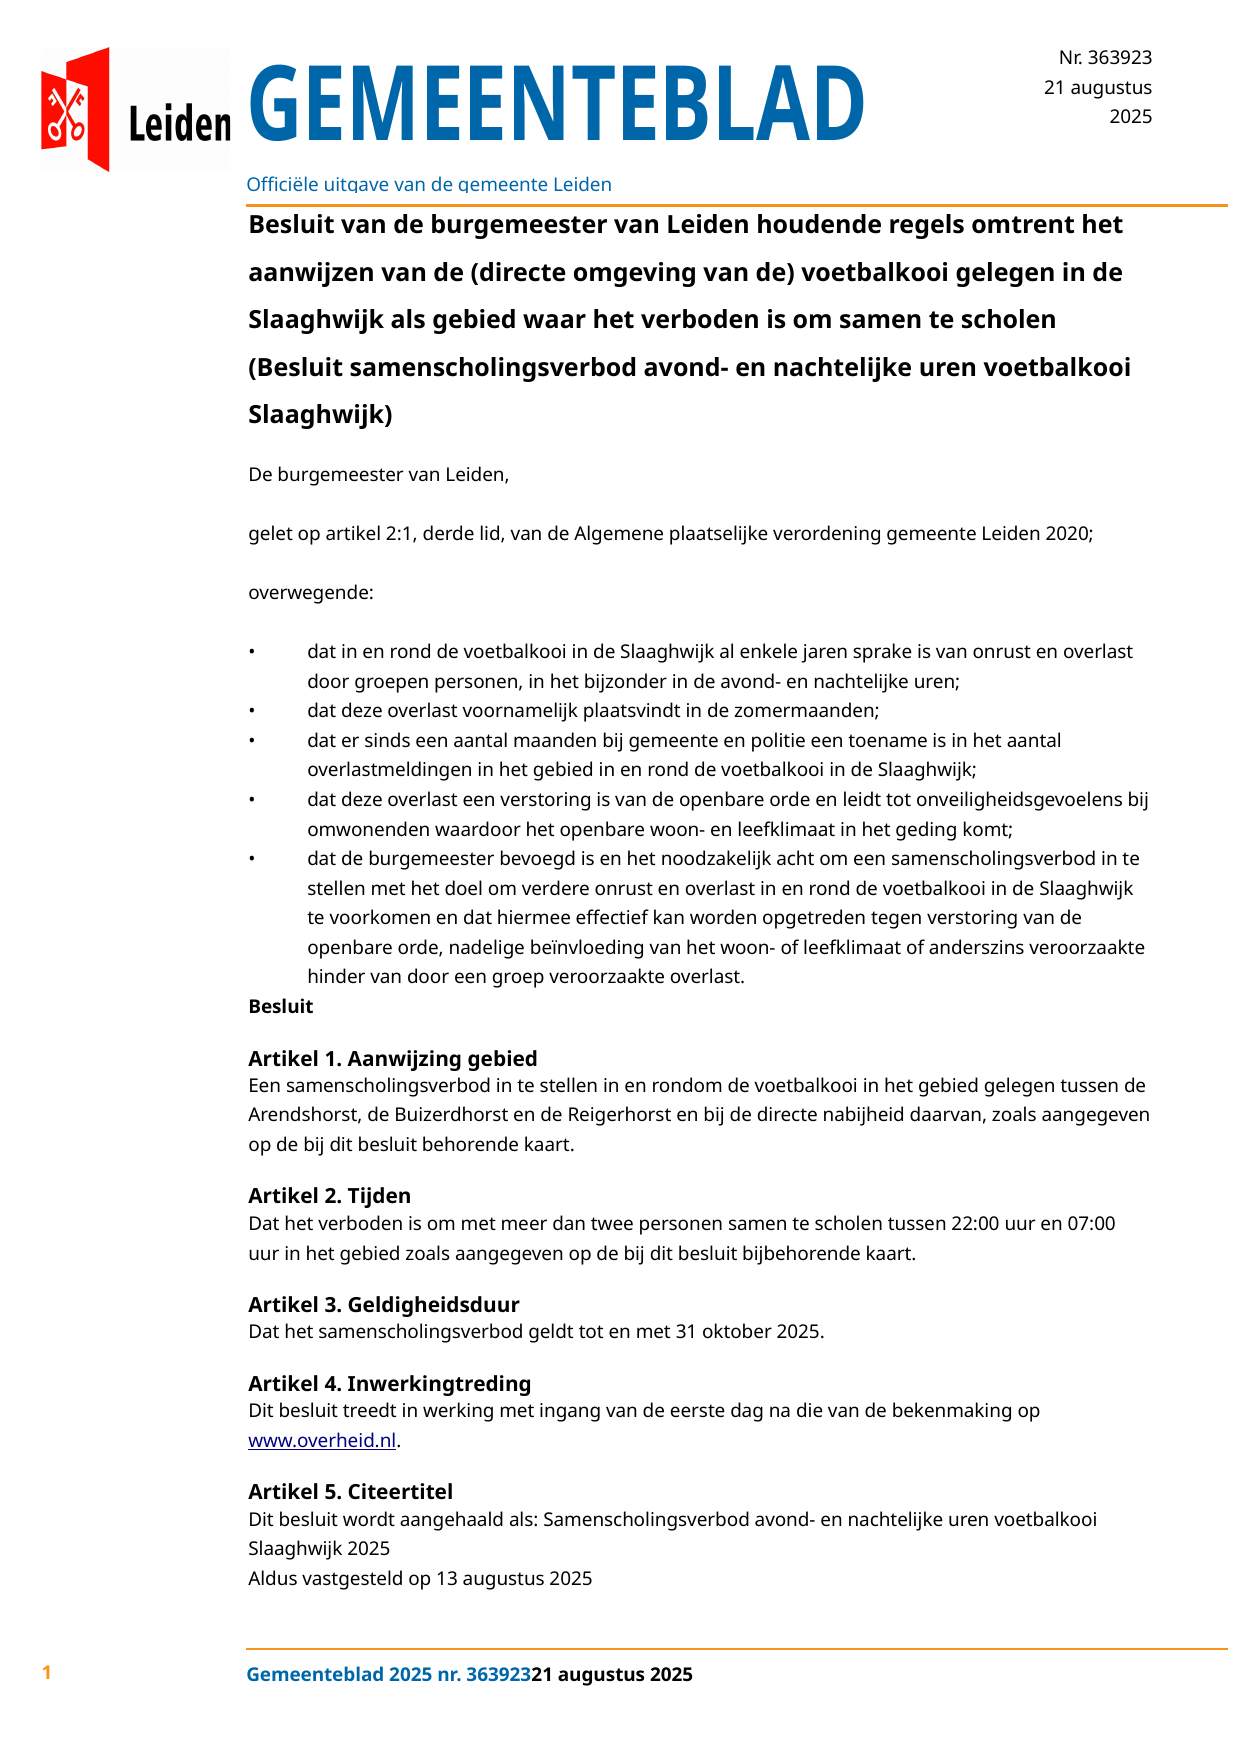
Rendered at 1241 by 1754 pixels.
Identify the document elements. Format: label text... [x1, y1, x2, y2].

text Artikel 5. Citeertitel [248, 1477, 1152, 1506]
picture [41, 47, 231, 172]
text Dit besluit treedt in werking met ingang van de eerste dag na die van de bekenmaking op www.overheid.nl. [248, 1397, 1152, 1453]
list dat de burgemeester bevoegd is en het noodzakelijk acht om een samenscholingsverbod in te stellen met het doel om verdere onrust en overlast in en rond de voetbalkooi in de Slaaghwijk te voorkomen en dat hiermee effectief kan worden opgetreden tegen verstoring van de openbare orde, nadelige beïnvloeding van het woon- of leefklimaat of anderszins veroorzaakte hinder van door een groep veroorzaakte overlast. [248, 845, 1152, 989]
list dat er sinds een aantal maanden bij gemeente en politie een toename is in het aantal overlastmeldingen in het gebied in en rond de voetbalkooi in de Slaaghwijk; [248, 727, 1152, 782]
text Besluit van de burgemeester van Leiden houdende regels omtrent het aanwijzen van de (directe omgeving van de) voetbalkooi gelegen in de Slaaghwijk als gebied waar het verboden is om samen te scholen (Besluit samenscholingsverbod avond- en nachtelijke uren voetbalkooi Slaaghwijk) [248, 207, 1152, 431]
text De burgemeester van Leiden, [248, 461, 1152, 486]
list dat deze overlast voornamelijk plaatsvindt in de zomermaanden; [248, 697, 1152, 723]
text gelet op artikel 2:1, derde lid, van de Algemene plaatselijke verordening gemeente Leiden 2020; [248, 520, 1152, 546]
text Artikel 1. Aanwijzing gebied [248, 1044, 1152, 1072]
text Artikel 3. Geldigheidsduur [248, 1290, 1152, 1318]
text Dit besluit wordt aangehaald als: Samenscholingsverbod avond- en nachtelijke uren voetbalkooi Slaaghwijk 2025 [248, 1506, 1152, 1561]
text Dat het verboden is om met meer dan twee personen samen te scholen tussen 22:00 uur en 07:00 uur in het gebied zoals aangegeven op de bij dit besluit bijbehorende kaart. [248, 1210, 1152, 1265]
text Een samenscholingsverbod in te stellen in en rondom de voetbalkooi in het gebied gelegen tussen de Arendshorst, de Buizerdhorst en de Reigerhorst en bij de directe nabijheid daarvan, zoals aangegeven op de bij dit besluit behorende kaart. [248, 1072, 1152, 1157]
text Artikel 4. Inwerkingtreding [248, 1369, 1152, 1397]
text Besluit [248, 993, 1152, 1019]
text overwegende: [248, 579, 1152, 605]
text Dat het samenscholingsverbod geldt tot en met 31 oktober 2025. [248, 1318, 1152, 1344]
text Artikel 2. Tijden [248, 1182, 1152, 1210]
text Aldus vastgesteld op 13 augustus 2025 [248, 1565, 1152, 1591]
list dat deze overlast een verstoring is van de openbare orde en leidt tot onveiligheidsgevoelens bij omwonenden waardoor het openbare woon- en leefklimaat in het geding komt; [248, 786, 1152, 841]
list dat in en rond de voetbalkooi in de Slaaghwijk al enkele jaren sprake is van onrust en overlast door groepen personen, in het bijzonder in de avond- en nachtelijke uren; [248, 638, 1152, 693]
